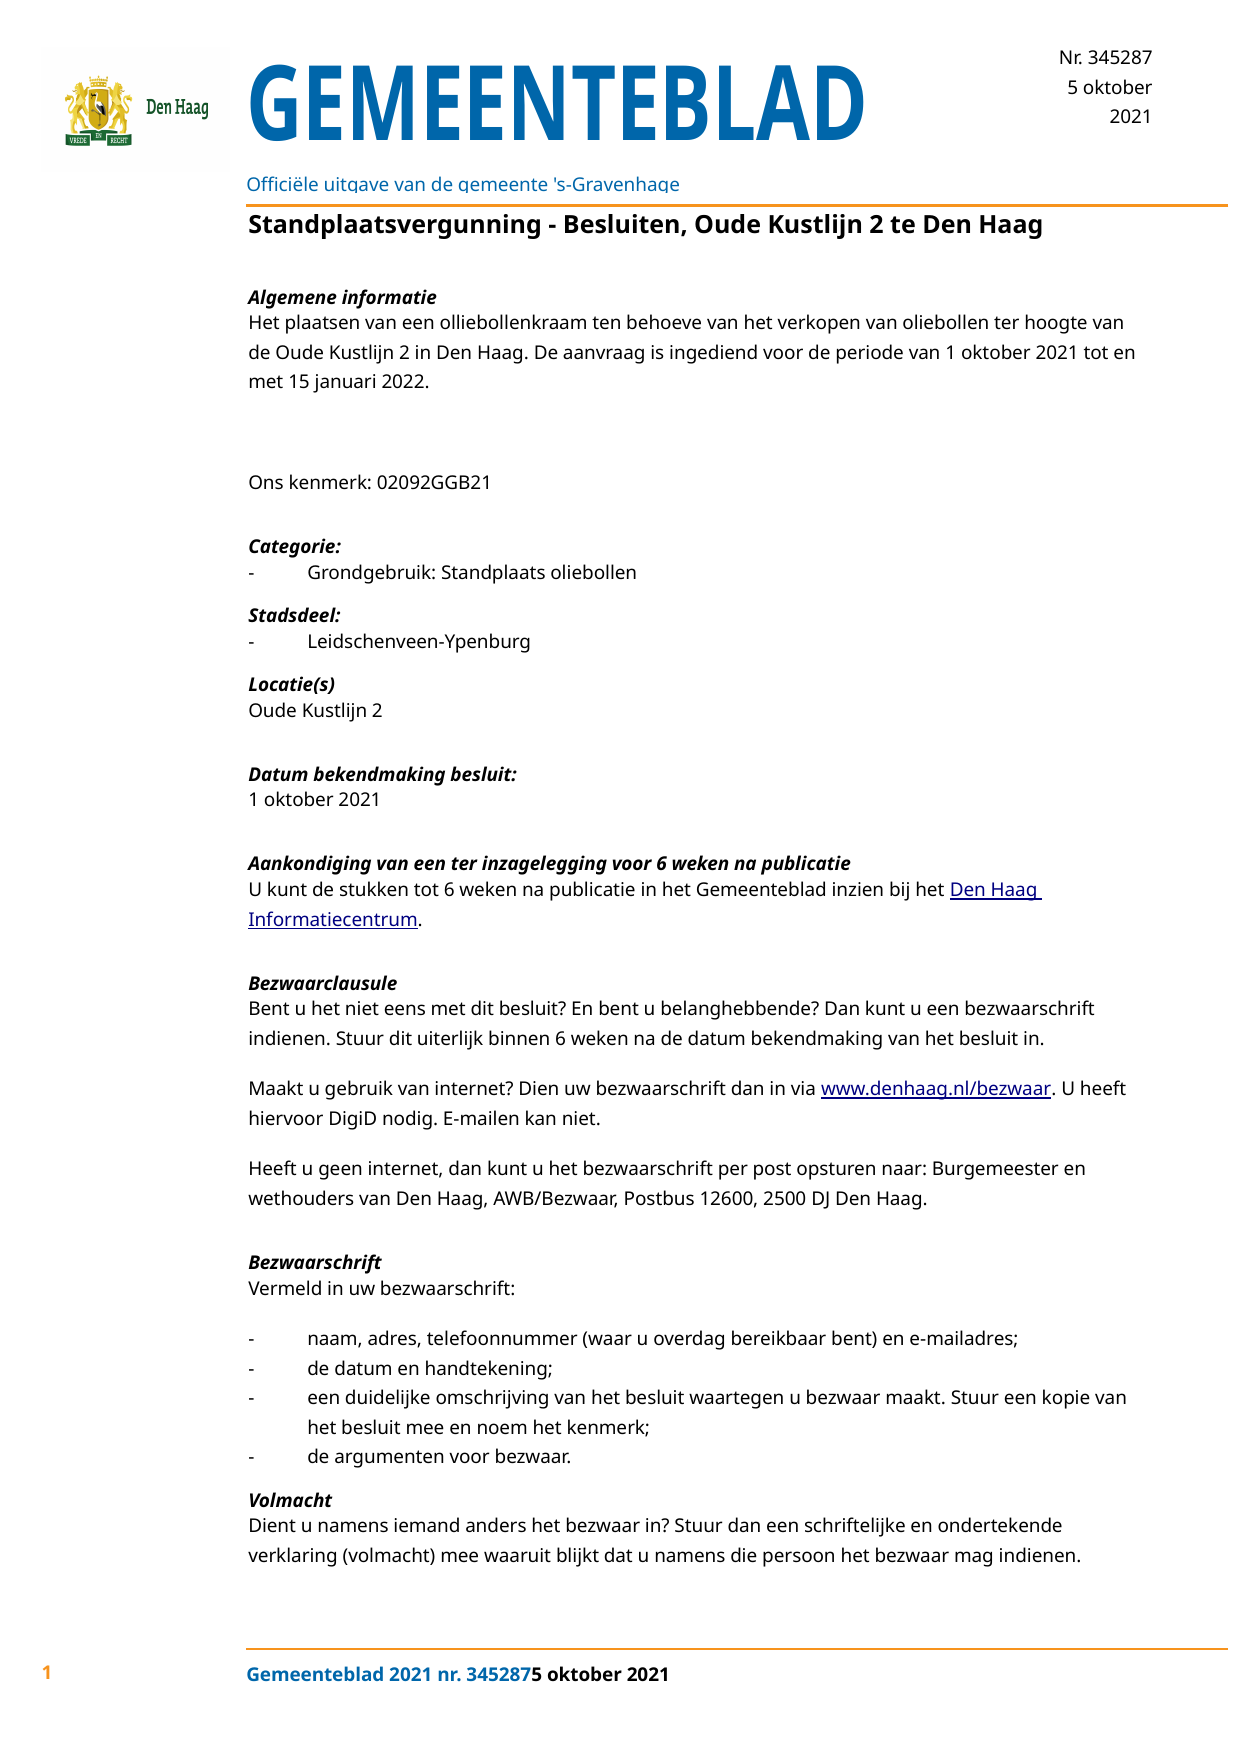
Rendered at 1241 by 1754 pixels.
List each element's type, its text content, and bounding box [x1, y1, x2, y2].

text Bezwaarclausule [248, 970, 1152, 996]
list Grondgebruik: Standplaats oliebollen [248, 559, 1152, 585]
text 1 oktober 2021 [248, 787, 1152, 812]
text Standplaatsvergunning - Besluiten, Oude Kustlijn 2 te Den Haag [248, 207, 1152, 241]
list naam, adres, telefoonnummer (waar u overdag bereikbaar bent) en e-mailadres; [248, 1325, 1152, 1351]
text Bezwaarschrift [248, 1249, 1152, 1275]
list een duidelijke omschrijving van het besluit waartegen u bezwaar maakt. Stuur een kopie van het besluit mee en noem het kenmerk; [248, 1384, 1152, 1440]
list de argumenten voor bezwaar. [248, 1444, 1152, 1469]
text Het plaatsen van een olliebollenkraam ten behoeve van het verkopen van oliebollen ter hoogte van de Oude Kustlijn 2 in Den Haag. De aanvraag is ingediend voor de periode van 1 oktober 2021 tot en met 15 januari 2022. [248, 309, 1152, 394]
text Heeft u geen internet, dan kunt u het bezwaarschrift per post opsturen naar: Burgemeester en wethouders van Den Haag, AWB/Bezwaar, Postbus 12600, 2500 DJ Den Haag. [248, 1156, 1152, 1211]
text Ons kenmerk: 02092GGB21 [248, 469, 1152, 495]
text Datum bekendmaking besluit: [248, 761, 1152, 787]
text U kunt de stukken tot 6 weken na publicatie in het Gemeenteblad inzien bij het Den Haag Informatiecentrum. [248, 876, 1152, 932]
list Leidschenveen-Ypenburg [248, 628, 1152, 654]
text Vermeld in uw bezwaarschrift: [248, 1275, 1152, 1301]
text Locatie(s) [248, 671, 1152, 697]
text Bent u het niet eens met dit besluit? En bent u belanghebbende? Dan kunt u een bezwaarschrift indienen. Stuur dit uiterlijk binnen 6 weken na de datum bekendmaking van het besluit in. [248, 996, 1152, 1051]
text Categorie: [248, 533, 1152, 559]
text Stadsdeel: [248, 602, 1152, 628]
list de datum en handtekening; [248, 1355, 1152, 1381]
text Maakt u gebruik van internet? Dien uw bezwaarschrift dan in via www.denhaag.nl/bezwaar. U heeft hiervoor DigiD nodig. E-mailen kan niet. [248, 1076, 1152, 1131]
text Aankondiging van een ter inzagelegging voor 6 weken na publicatie [248, 851, 1152, 876]
text Dient u namens iemand anders het bezwaar in? Stuur dan een schriftelijke en ondertekende verklaring (volmacht) mee waaruit blijkt dat u namens die persoon het bezwaar mag indienen. [248, 1512, 1152, 1568]
picture [41, 47, 231, 172]
text Oude Kustlijn 2 [248, 697, 1152, 723]
text Algemene informatie [248, 284, 1152, 309]
text Volmacht [248, 1487, 1152, 1512]
